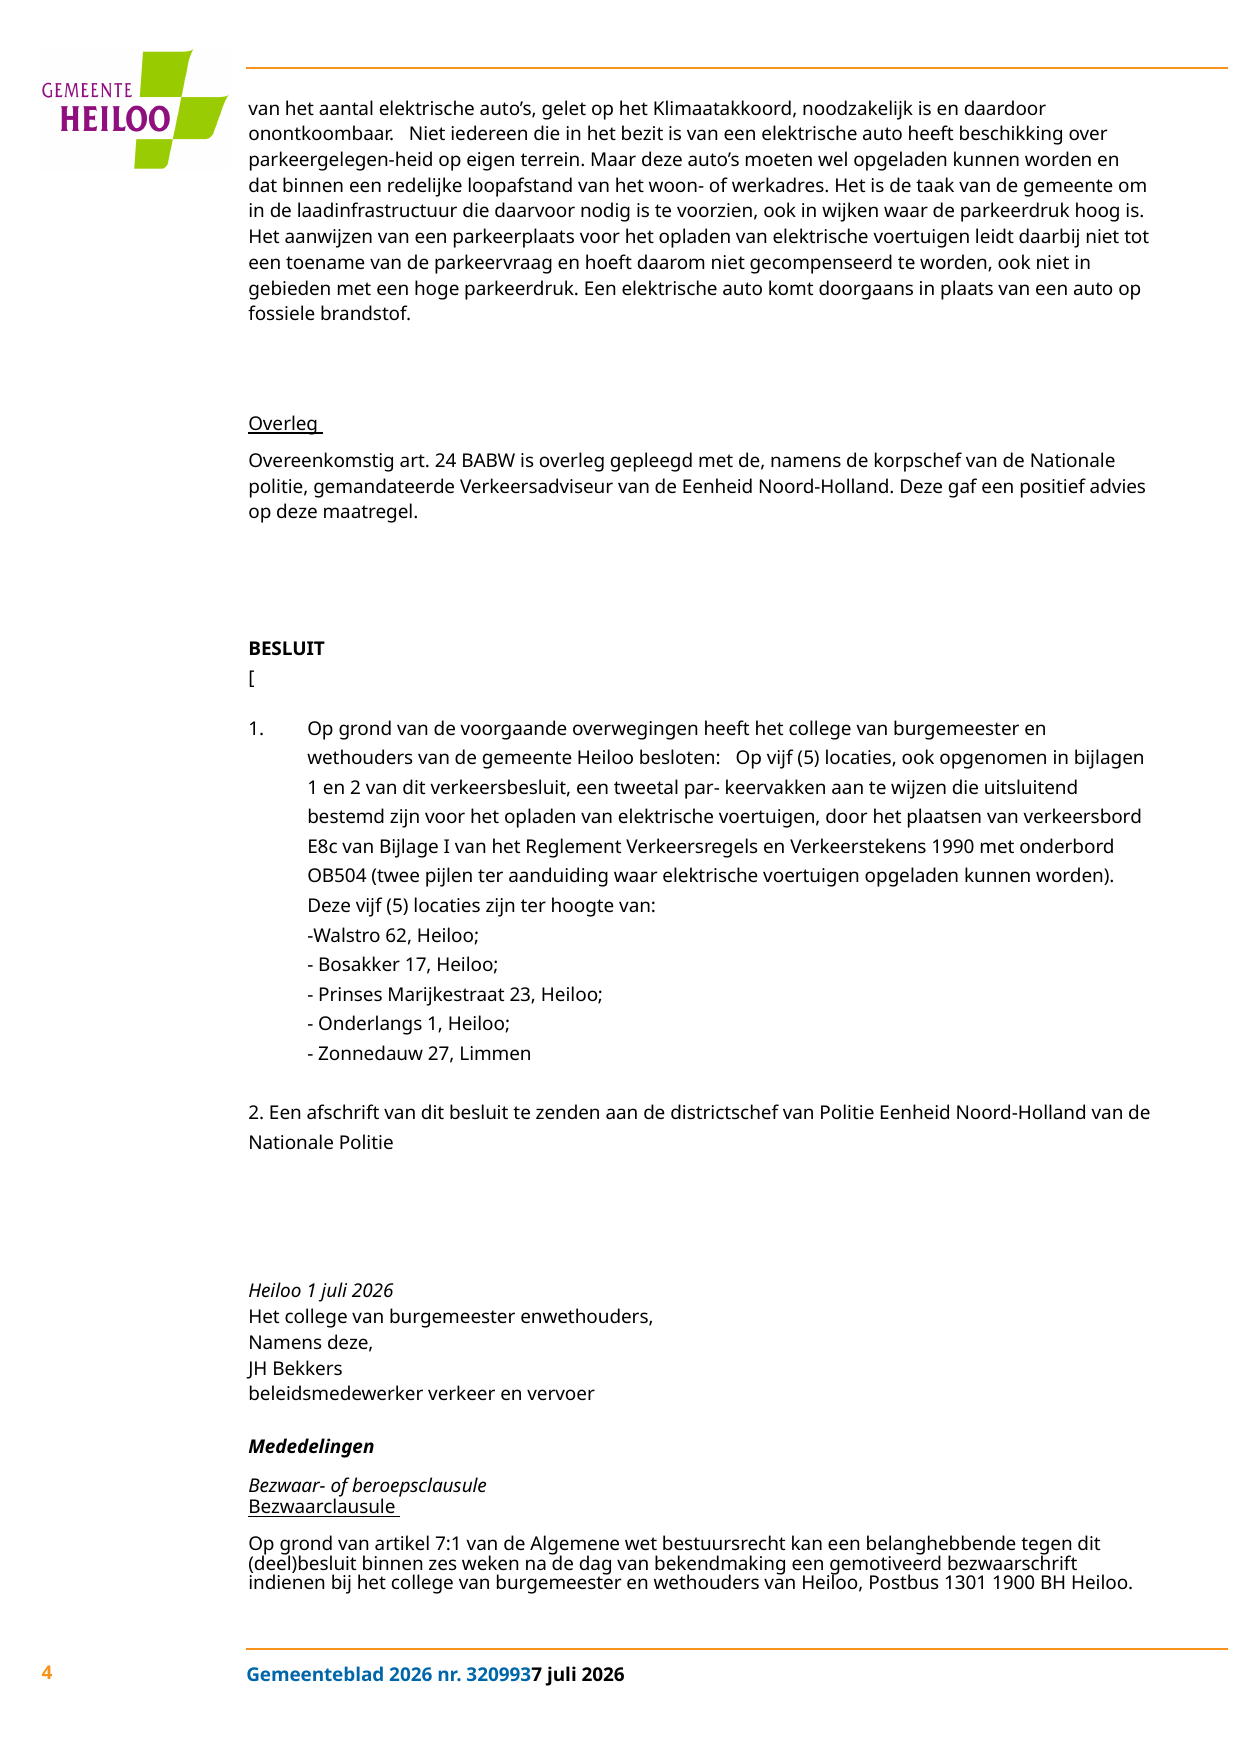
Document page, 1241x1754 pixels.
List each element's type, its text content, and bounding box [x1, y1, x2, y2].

list - Zonnedauw 27, Limmen [248, 1040, 1152, 1066]
list - Onderlangs 1, Heiloo; [248, 1011, 1152, 1036]
text BESLUIT [248, 635, 1152, 661]
text Overeenkomstig art. 24 BABW is overleg gepleegd met de, namens de korpschef van de Nationale politie, gemandateerde Verkeersadviseur van de Eenheid Noord-Holland. Deze gaf een positief advies op deze maatregel. [248, 447, 1152, 524]
text Overleg [248, 411, 1152, 436]
list - Bosakker 17, Heiloo; [248, 951, 1152, 977]
text Mededelingen [248, 1433, 1152, 1459]
list -Walstro 62, Heiloo; [248, 922, 1152, 948]
picture [41, 47, 231, 172]
text 2. Een afschrift van dit besluit te zenden aan de districtschef van Politie Eenheid Noord-Holland van de Nationale Politie [248, 1099, 1152, 1155]
text beleidsmedewerker verkeer en vervoer [248, 1381, 1152, 1406]
text Bezwaar- of beroepsclausule [248, 1473, 1152, 1498]
text Op grond van artikel 7:1 van de Algemene wet bestuursrecht kan een belanghebbende tegen dit (deel)besluit binnen zes weken na de dag van bekendmaking een gemotiveerd bezwaarschrift indienen bij het college van burgemeester en wethouders van Heiloo, Postbus 1301 1900 BH Heiloo. [248, 1535, 1152, 1593]
text JH Bekkers [248, 1355, 1152, 1381]
text Het college van burgemeester enwethouders, [248, 1303, 1152, 1329]
list - Prinses Marijkestraat 23, Heiloo; [248, 981, 1152, 1007]
list Op grond van de voorgaande overwegingen heeft het college van burgemeester en wethouders van de gemeente Heiloo besloten: Op vijf (5) locaties, ook opgenomen in bijlagen 1 en 2 van dit verkeersbesluit, een tweetal par- keervakken aan te wijzen die uitsluitend bestemd zijn voor het opladen van elektrische voertuigen, door het plaatsen van verkeersbord E8c van Bijlage I van het Reglement Verkeersregels en Verkeerstekens 1990 met onderbord OB504 (twee pijlen ter aanduiding waar elektrische voertuigen opgeladen kunnen worden). Deze vijf (5) locaties zijn ter hoogte van: [248, 715, 1152, 918]
text Bezwaarclausule [248, 1498, 1152, 1518]
text van het aantal elektrische auto’s, gelet op het Klimaatakkoord, noodzakelijk is en daardoor onontkoombaar. Niet iedereen die in het bezit is van een elektrische auto heeft beschikking over parkeergelegen-heid op eigen terrein. Maar deze auto’s moeten wel opgeladen kunnen worden en dat binnen een redelijke loopafstand van het woon- of werkadres. Het is de taak van de gemeente om in de laadinfrastructuur die daarvoor nodig is te voorzien, ook in wijken waar de parkeerdruk hoog is. Het aanwijzen van een parkeerplaats voor het opladen van elektrische voertuigen leidt daarbij niet tot een toename van de parkeervraag en hoeft daarom niet gecompenseerd te worden, ook niet in gebieden met een hoge parkeerdruk. Een elektrische auto komt doorgaans in plaats van een auto op fossiele brandstof. [248, 95, 1152, 326]
text Heiloo 1 juli 2026 [248, 1278, 1152, 1303]
text [ [248, 664, 1152, 690]
text Namens deze, [248, 1329, 1152, 1355]
